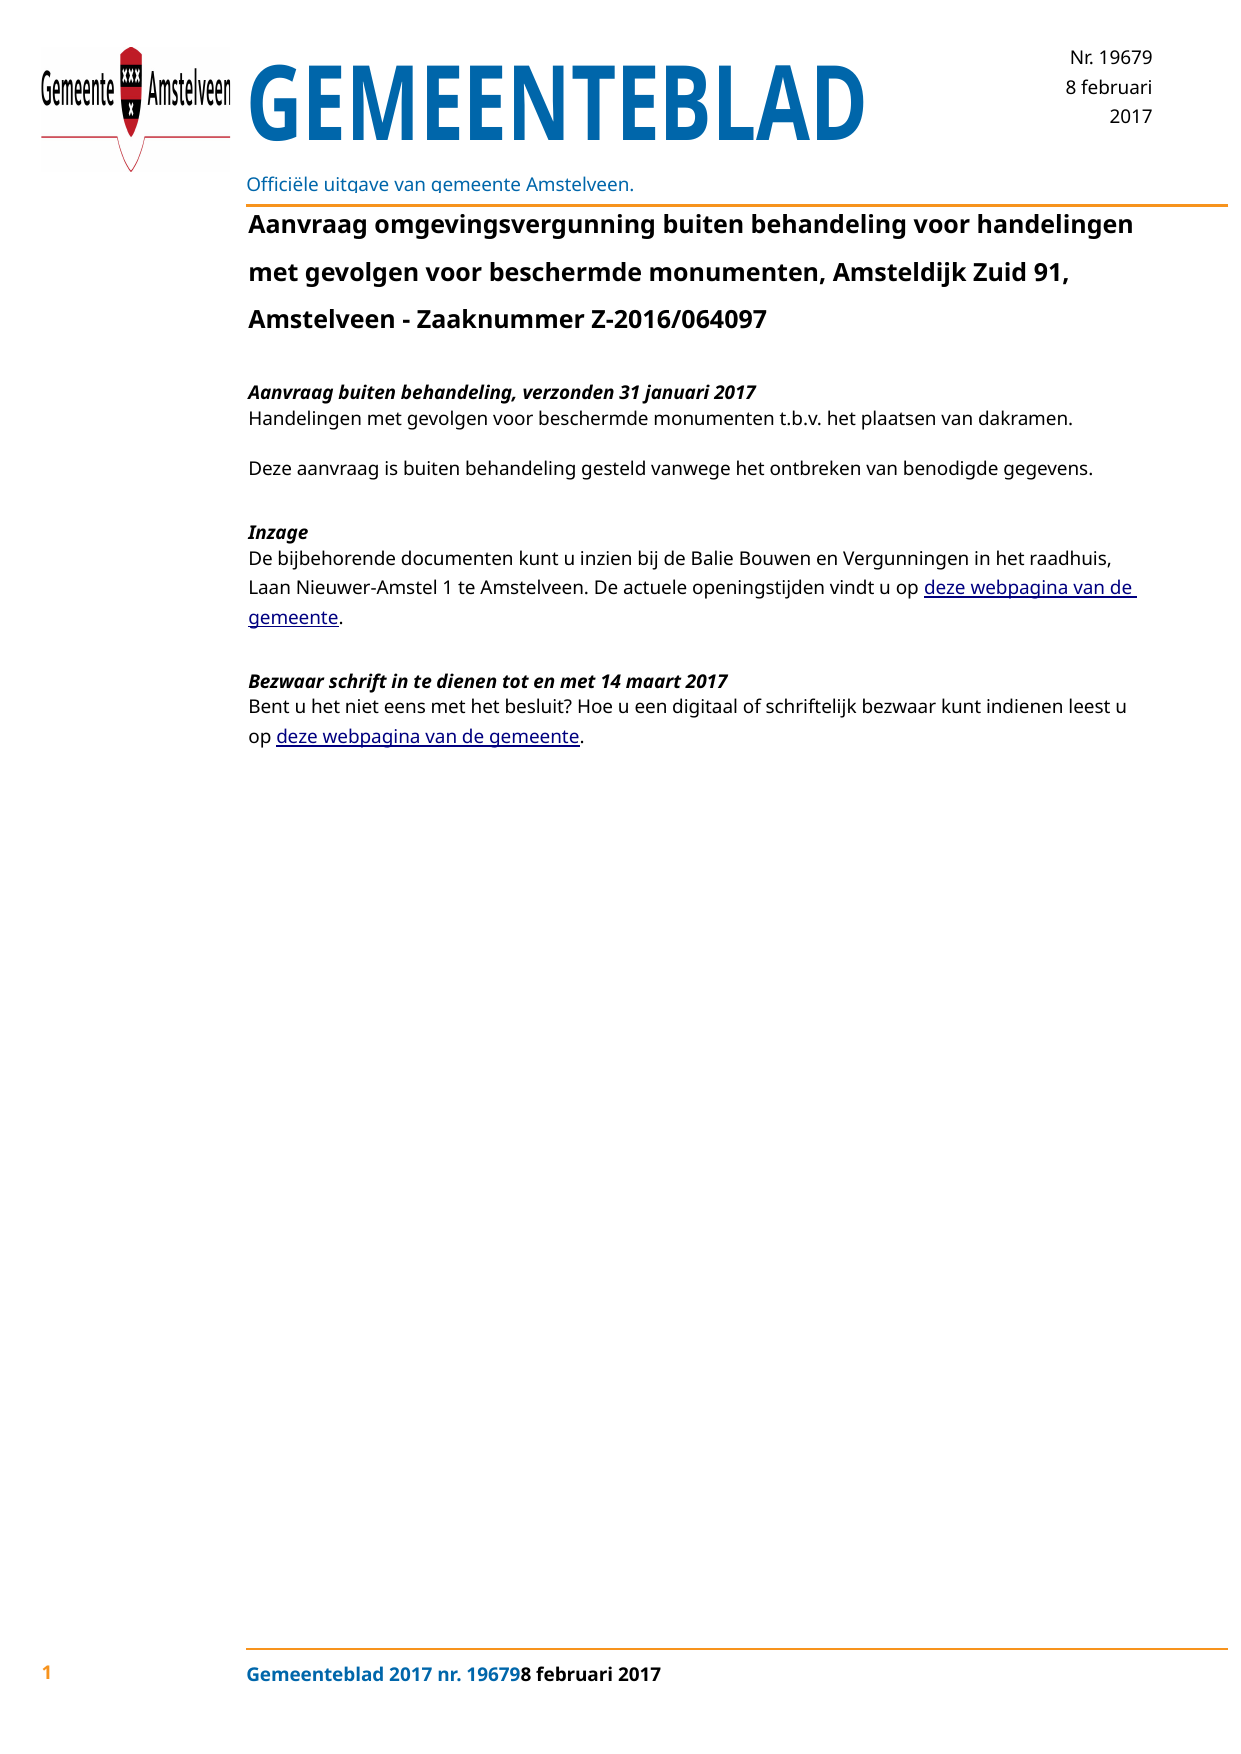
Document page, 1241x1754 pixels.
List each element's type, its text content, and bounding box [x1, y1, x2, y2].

text Bent u het niet eens met het besluit? Hoe u een digitaal of schriftelijk bezwaar kunt indienen leest u op deze webpagina van de gemeente. [248, 694, 1152, 749]
text Inzage [248, 519, 1152, 545]
text De bijbehorende documenten kunt u inzien bij de Balie Bouwen en Vergunningen in het raadhuis, Laan Nieuwer-Amstel 1 te Amstelveen. De actuele openingstijden vindt u op deze webpagina van de gemeente. [248, 545, 1152, 630]
text Bezwaar schrift in te dienen tot en met 14 maart 2017 [248, 668, 1152, 694]
text Deze aanvraag is buiten behandeling gesteld vanwege het ontbreken van benodigde gegevens. [248, 455, 1152, 481]
text Aanvraag omgevingsvergunning buiten behandeling voor handelingen met gevolgen voor beschermde monumenten, Amsteldijk Zuid 91, Amstelveen - Zaaknummer Z-2016/064097 [248, 207, 1152, 336]
text Handelingen met gevolgen voor beschermde monumenten t.b.v. het plaatsen van dakramen. [248, 405, 1152, 431]
picture [41, 47, 231, 172]
text Aanvraag buiten behandeling, verzonden 31 januari 2017 [248, 379, 1152, 405]
